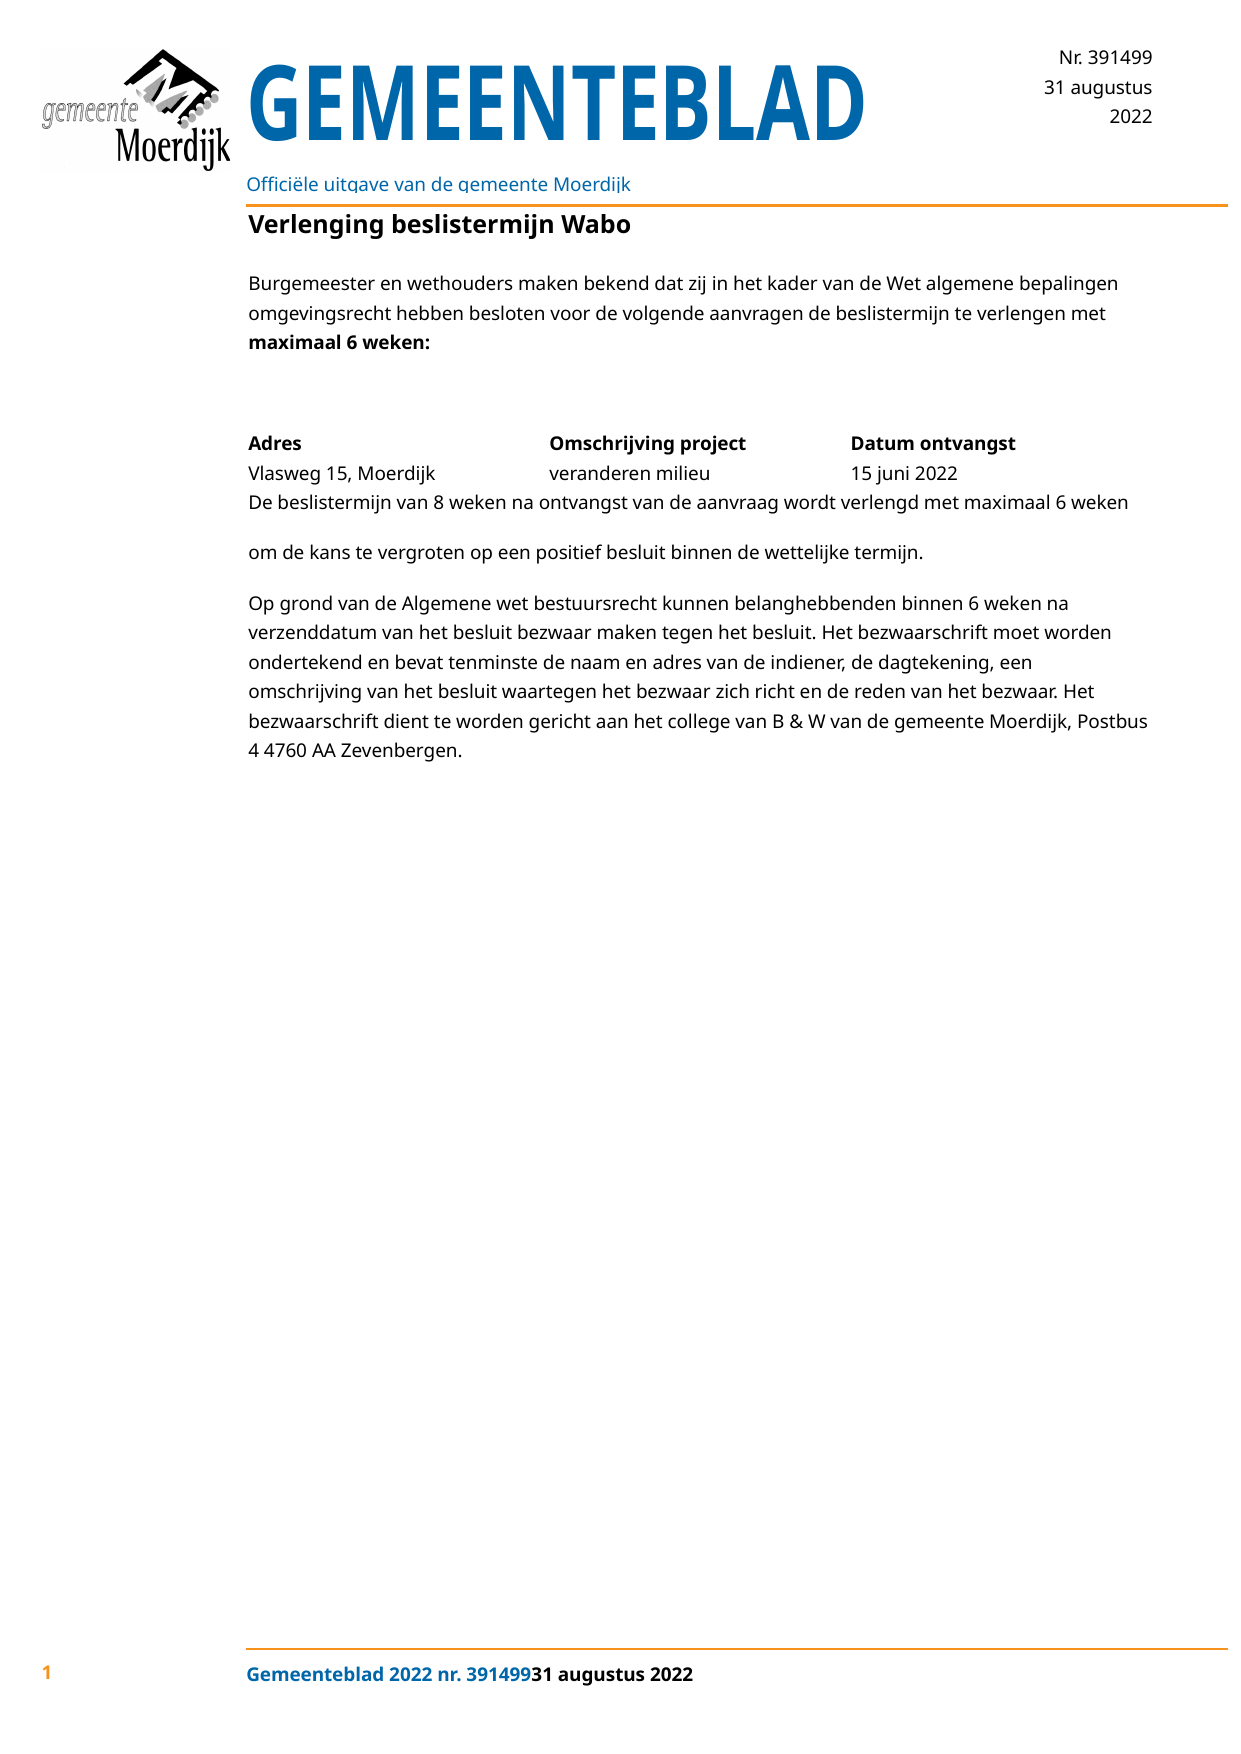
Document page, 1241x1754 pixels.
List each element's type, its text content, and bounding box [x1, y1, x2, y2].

text De beslistermijn van 8 weken na ontvangst van de aanvraag wordt verlengd met maximaal 6 weken [248, 489, 1152, 515]
text Op grond van de Algemene wet bestuursrecht kunnen belanghebbenden binnen 6 weken na verzenddatum van het besluit bezwaar maken tegen het besluit. Het bezwaarschrift moet worden ondertekend en bevat tenminste de naam en adres van de indiener, de dagtekening, een omschrijving van het besluit waartegen het bezwaar zich richt en de reden van het bezwaar. Het bezwaarschrift dient te worden gericht aan het college van B & W van de gemeente Moerdijk, Postbus 4 4760 AA Zevenbergen. [248, 590, 1152, 763]
text Burgemeester en wethouders maken bekend dat zij in het kader van de Wet algemene bepalingen omgevingsrecht hebben besloten voor de volgende aanvragen de beslistermijn te verlengen met maximaal 6 weken: [248, 270, 1152, 355]
text Verlenging beslistermijn Wabo [248, 207, 1152, 241]
text om de kans te vergroten op een positief besluit binnen de wettelijke termijn. [248, 539, 1152, 565]
table_header Datum ontvangst 15 juni 2022 [850, 430, 1152, 486]
table_header Adres Vlasweg 15, Moerdijk [248, 430, 549, 486]
table_header Omschrijving project veranderen milieu [549, 430, 850, 486]
picture [41, 47, 231, 172]
